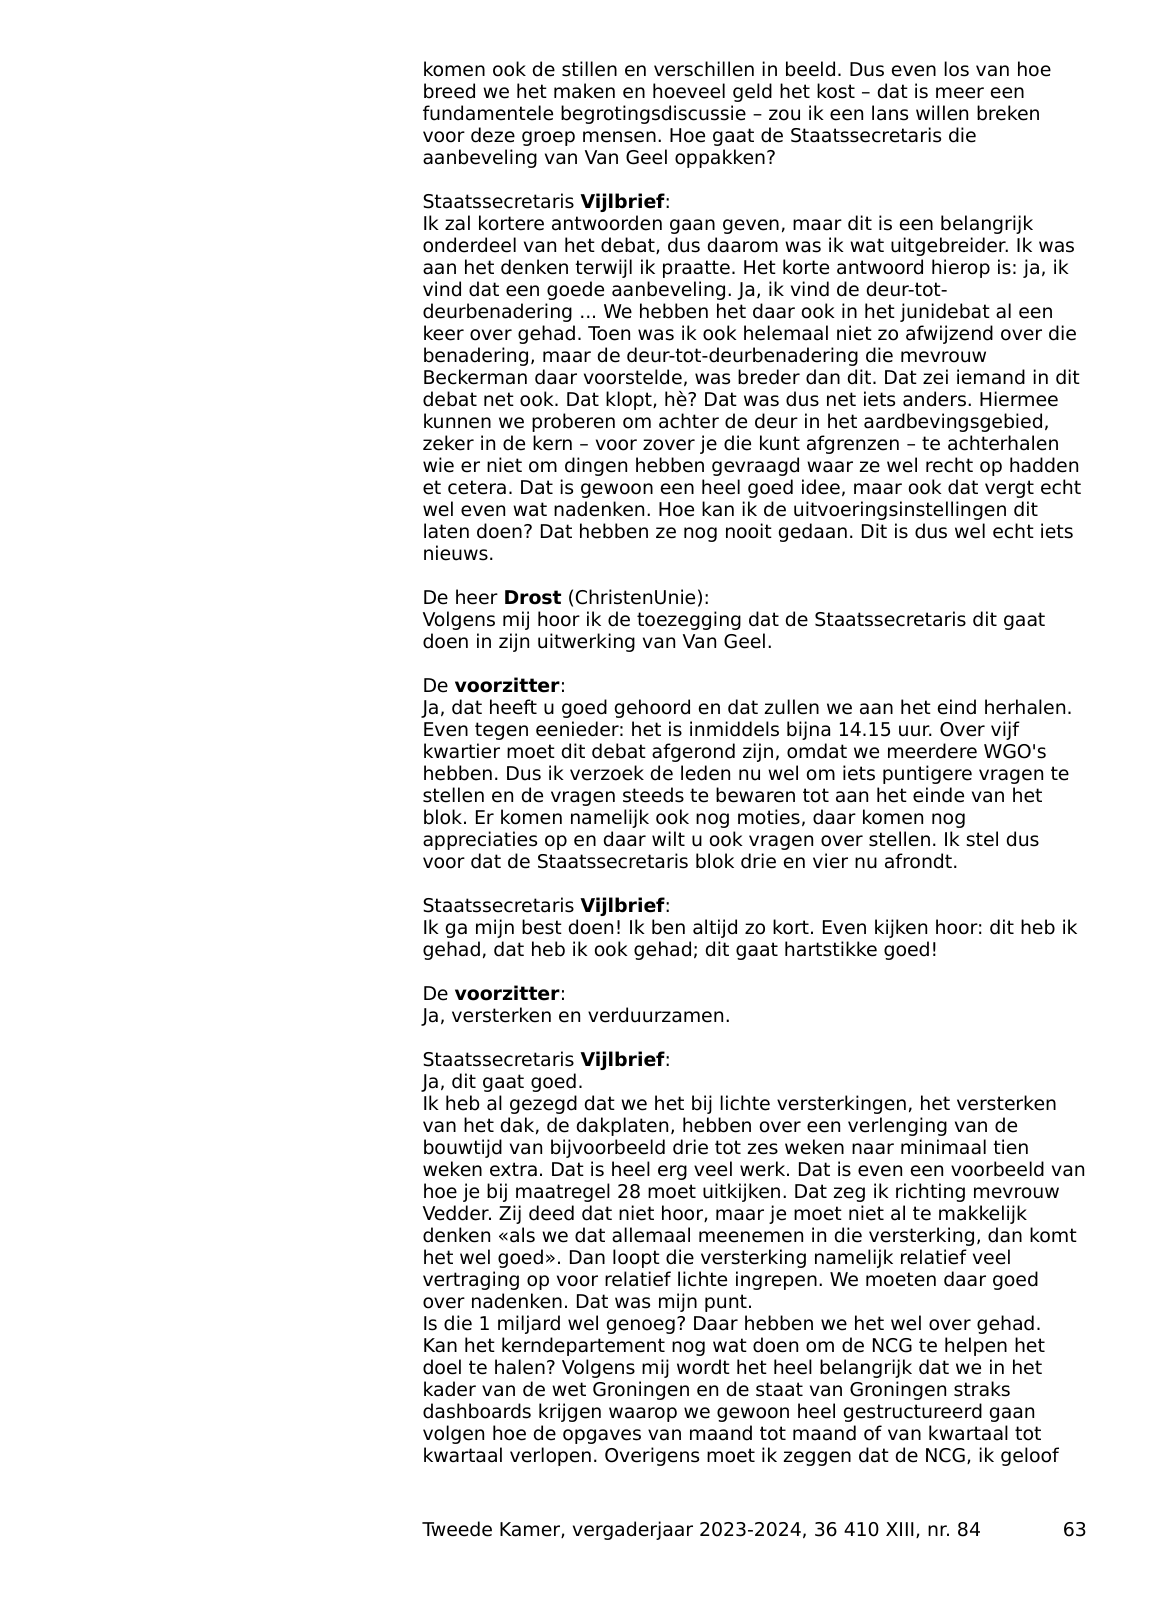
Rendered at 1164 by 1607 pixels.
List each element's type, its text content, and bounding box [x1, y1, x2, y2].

text Is die 1 miljard wel genoeg? Daar hebben we het wel over gehad. [422, 1313, 1087, 1335]
text Ja, versterken en verduurzamen. [422, 1005, 1087, 1027]
text Ik ga mijn best doen! Ik ben altijd zo kort. Even kijken hoor: dit heb ik gehad, dat heb ik ook gehad; dit gaat hartstikke goed! [422, 917, 1087, 961]
text De heer Drost (ChristenUnie): [422, 587, 1087, 609]
text De voorzitter: [422, 675, 1087, 697]
text Ik zal kortere antwoorden gaan geven, maar dit is een belangrijk onderdeel van het debat, dus daarom was ik wat uitgebreider. Ik was aan het denken terwijl ik praatte. Het korte antwoord hierop is: ja, ik vind dat een goede aanbeveling. Ja, ik vind de deur-tot-deurbenadering ... We hebben het daar ook in het junidebat al een keer over gehad. Toen was ik ook helemaal niet zo afwijzend over die benadering, maar de deur-tot-deurbenadering die mevrouw Beckerman daar voorstelde, was breder dan dit. Dat zei iemand in dit debat net ook. Dat klopt, hè? Dat was dus net iets anders. Hiermee kunnen we proberen om achter de deur in het aardbevingsgebied, zeker in de kern – voor zover je die kunt afgrenzen – te achterhalen wie er niet om dingen hebben gevraagd waar ze wel recht op hadden et cetera. Dat is gewoon een heel goed idee, maar ook dat vergt echt wel even wat nadenken. Hoe kan ik de uitvoeringsinstellingen dit laten doen? Dat hebben ze nog nooit gedaan. Dit is dus wel echt iets nieuws. [422, 213, 1087, 565]
text Ja, dat heeft u goed gehoord en dat zullen we aan het eind herhalen. [422, 697, 1087, 719]
text Staatssecretaris Vijlbrief: [422, 1049, 1087, 1071]
text Ik heb al gezegd dat we het bij lichte versterkingen, het versterken van het dak, de dakplaten, hebben over een verlenging van de bouwtijd van bijvoorbeeld drie tot zes weken naar minimaal tien weken extra. Dat is heel erg veel werk. Dat is even een voorbeeld van hoe je bij maatregel 28 moet uitkijken. Dat zeg ik richting mevrouw Vedder. Zij deed dat niet hoor, maar je moet niet al te makkelijk denken «als we dat allemaal meenemen in die versterking, dan komt het wel goed». Dan loopt die versterking namelijk relatief veel vertraging op voor relatief lichte ingrepen. We moeten daar goed over nadenken. Dat was mijn punt. [422, 1093, 1087, 1313]
text De voorzitter: [422, 983, 1087, 1005]
text Staatssecretaris Vijlbrief: [422, 191, 1087, 213]
text Volgens mij hoor ik de toezegging dat de Staatssecretaris dit gaat doen in zijn uitwerking van Van Geel. [422, 609, 1087, 653]
text Staatssecretaris Vijlbrief: [422, 895, 1087, 917]
text komen ook de stillen en verschillen in beeld. Dus even los van hoe breed we het maken en hoeveel geld het kost – dat is meer een fundamentele begrotingsdiscussie – zou ik een lans willen breken voor deze groep mensen. Hoe gaat de Staatssecretaris die aanbeveling van Van Geel oppakken? [422, 59, 1087, 169]
text Ja, dit gaat goed. [422, 1071, 1087, 1093]
text Even tegen eenieder: het is inmiddels bijna 14.15 uur. Over vijf kwartier moet dit debat afgerond zijn, omdat we meerdere WGO's hebben. Dus ik verzoek de leden nu wel om iets puntigere vragen te stellen en de vragen steeds te bewaren tot aan het einde van het blok. Er komen namelijk ook nog moties, daar komen nog appreciaties op en daar wilt u ook vragen over stellen. Ik stel dus voor dat de Staatssecretaris blok drie en vier nu afrondt. [422, 719, 1087, 873]
text Kan het kerndepartement nog wat doen om de NCG te helpen het doel te halen? Volgens mij wordt het heel belangrijk dat we in het kader van de wet Groningen en de staat van Groningen straks dashboards krijgen waarop we gewoon heel gestructureerd gaan volgen hoe de opgaves van maand tot maand of van kwartaal tot kwartaal verlopen. Overigens moet ik zeggen dat de NCG, ik geloof [422, 1335, 1087, 1467]
